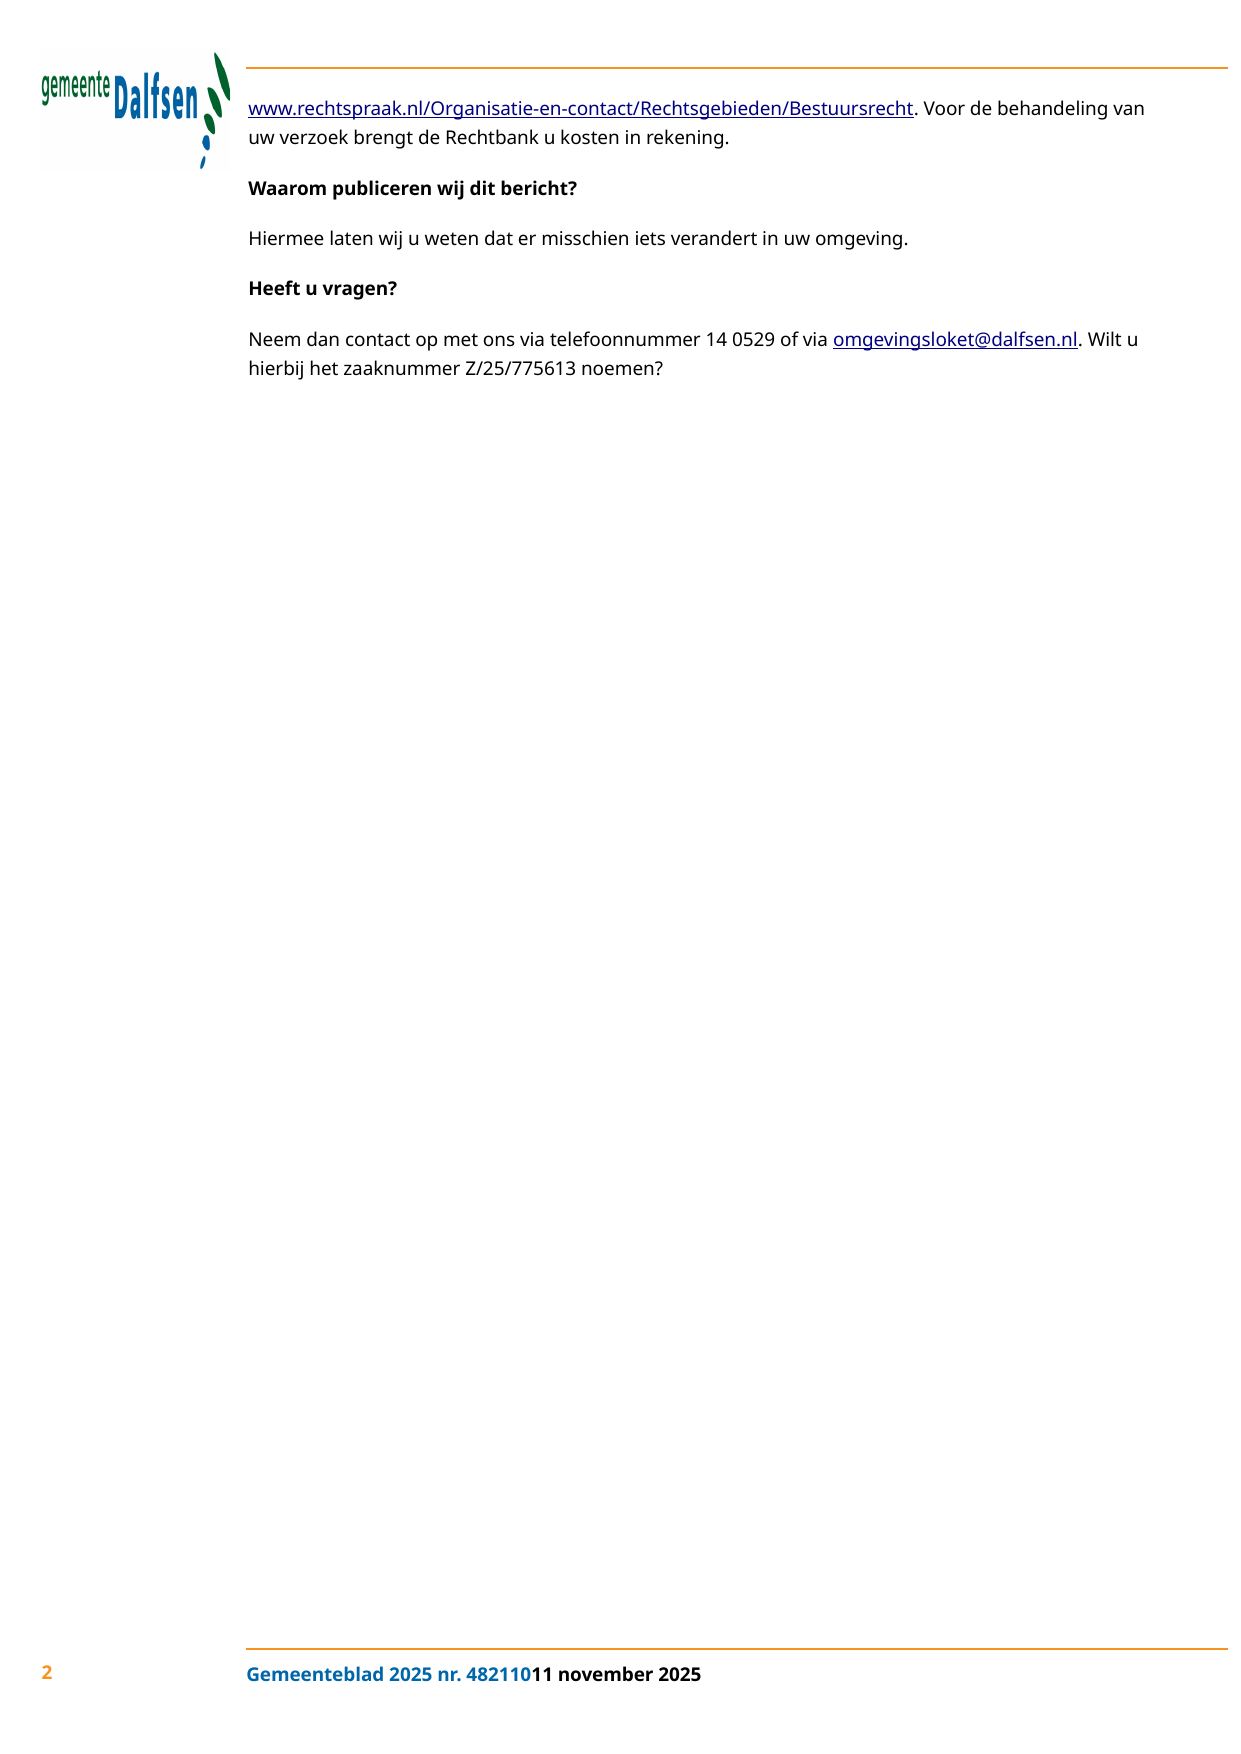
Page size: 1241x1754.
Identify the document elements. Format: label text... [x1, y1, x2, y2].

text Neem dan contact op met ons via telefoonnummer 14 0529 of via omgevingsloket@dalfsen.nl. Wilt u hierbij het zaaknummer Z/25/775613 noemen? [248, 326, 1152, 381]
text Hiermee laten wij u weten dat er misschien iets verandert in uw omgeving. [248, 225, 1152, 251]
text Heeft u vragen? [248, 276, 1152, 301]
text www.rechtspraak.nl/Organisatie-en-contact/Rechtsgebieden/Bestuursrecht. Voor de behandeling van uw verzoek brengt de Rechtbank u kosten in rekening. [248, 95, 1152, 150]
text Waarom publiceren wij dit bericht? [248, 175, 1152, 201]
picture [41, 47, 231, 172]
